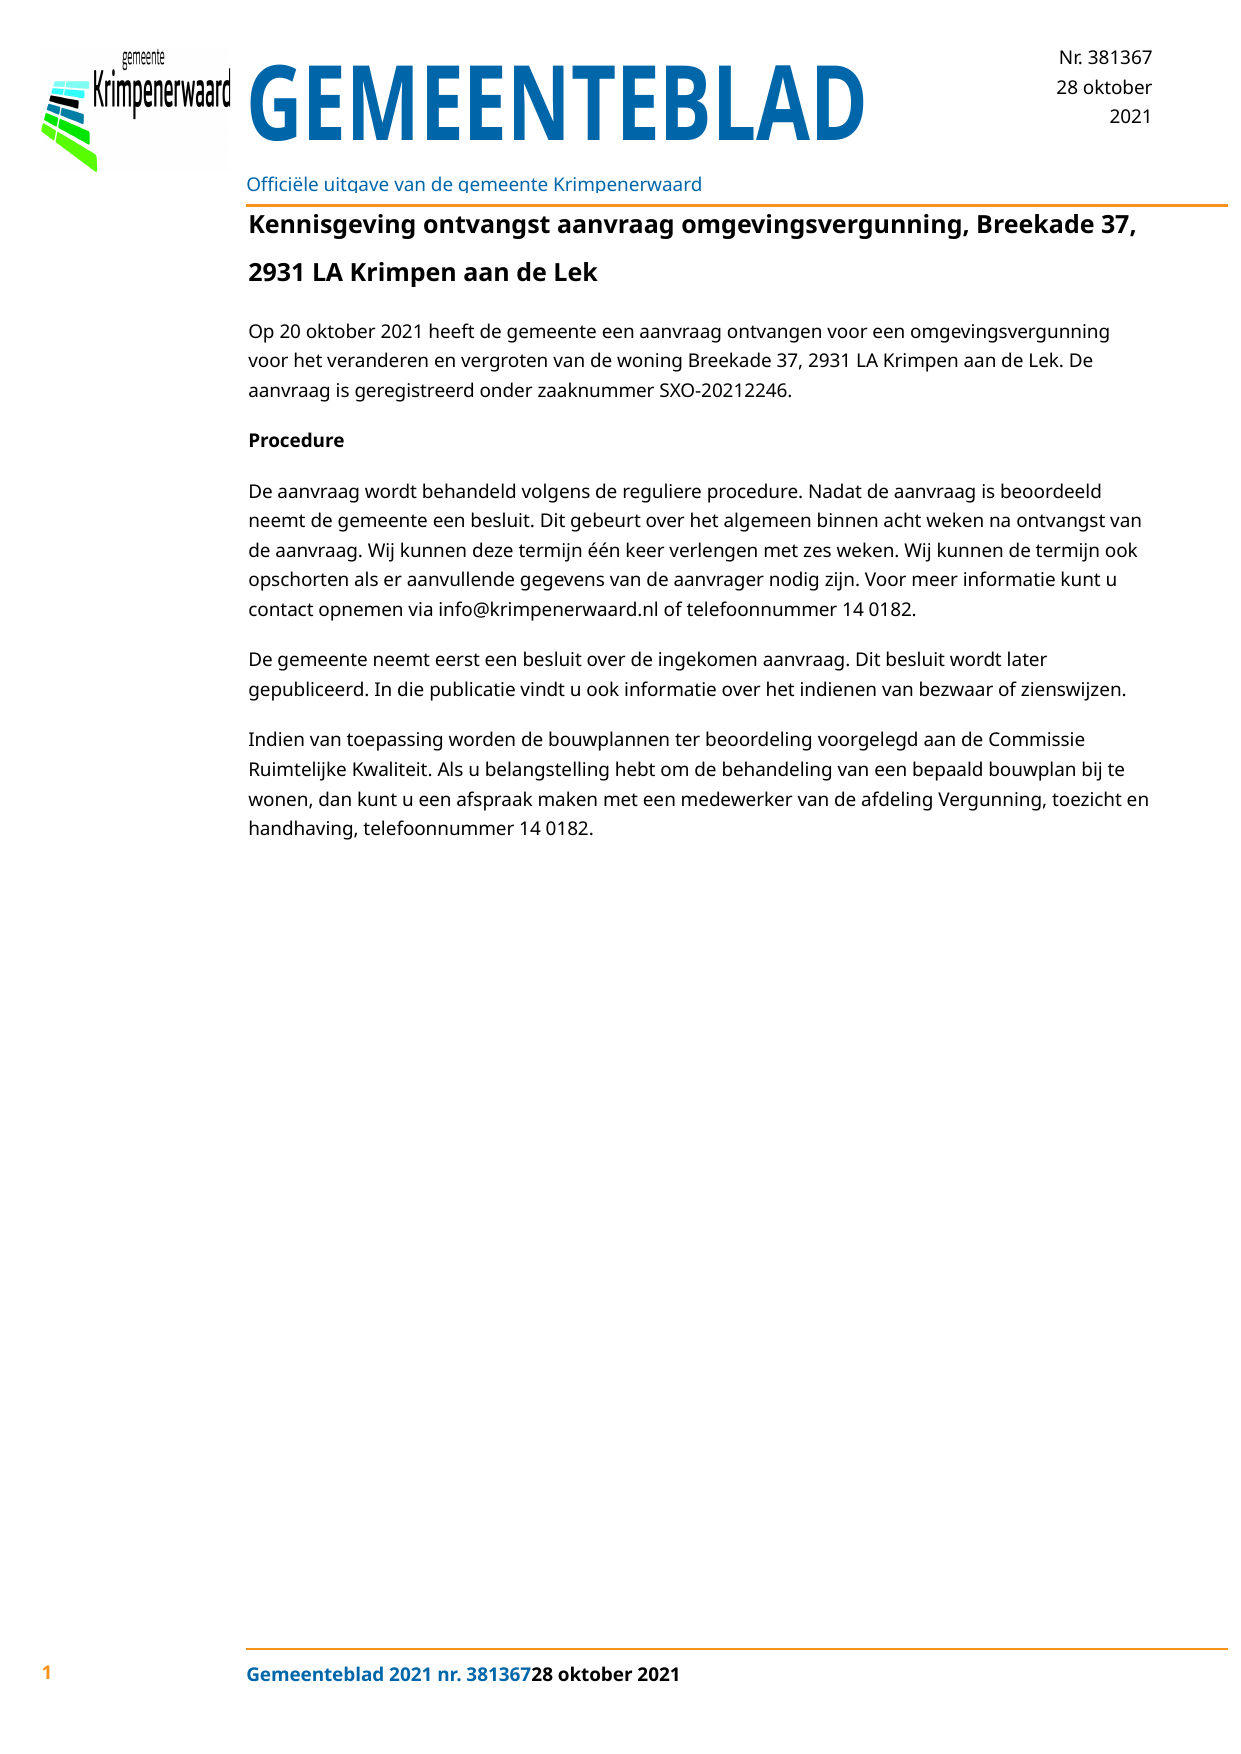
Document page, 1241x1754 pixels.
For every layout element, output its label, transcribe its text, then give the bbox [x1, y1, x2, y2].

text De gemeente neemt eerst een besluit over de ingekomen aanvraag. Dit besluit wordt later gepubliceerd. In die publicatie vindt u ook informatie over het indienen van bezwaar of zienswijzen. [248, 647, 1152, 702]
picture [41, 47, 231, 172]
text Indien van toepassing worden de bouwplannen ter beoordeling voorgelegd aan de Commissie Ruimtelijke Kwaliteit. Als u belangstelling hebt om de behandeling van een bepaald bouwplan bij te wonen, dan kunt u een afspraak maken met een medewerker van de afdeling Vergunning, toezicht en handhaving, telefoonnummer 14 0182. [248, 727, 1152, 841]
text Procedure [248, 427, 1152, 453]
text Op 20 oktober 2021 heeft de gemeente een aanvraag ontvangen voor een omgevingsvergunning voor het veranderen en vergroten van de woning Breekade 37, 2931 LA Krimpen aan de Lek. De aanvraag is geregistreerd onder zaaknummer SXO-20212246. [248, 318, 1152, 403]
text Kennisgeving ontvangst aanvraag omgevingsvergunning, Breekade 37, 2931 LA Krimpen aan de Lek [248, 207, 1152, 288]
text De aanvraag wordt behandeld volgens de reguliere procedure. Nadat de aanvraag is beoordeeld neemt de gemeente een besluit. Dit gebeurt over het algemeen binnen acht weken na ontvangst van de aanvraag. Wij kunnen deze termijn één keer verlengen met zes weken. Wij kunnen de termijn ook opschorten als er aanvullende gegevens van de aanvrager nodig zijn. Voor meer informatie kunt u contact opnemen via info@krimpenerwaard.nl of telefoonnummer 14 0182. [248, 478, 1152, 622]
